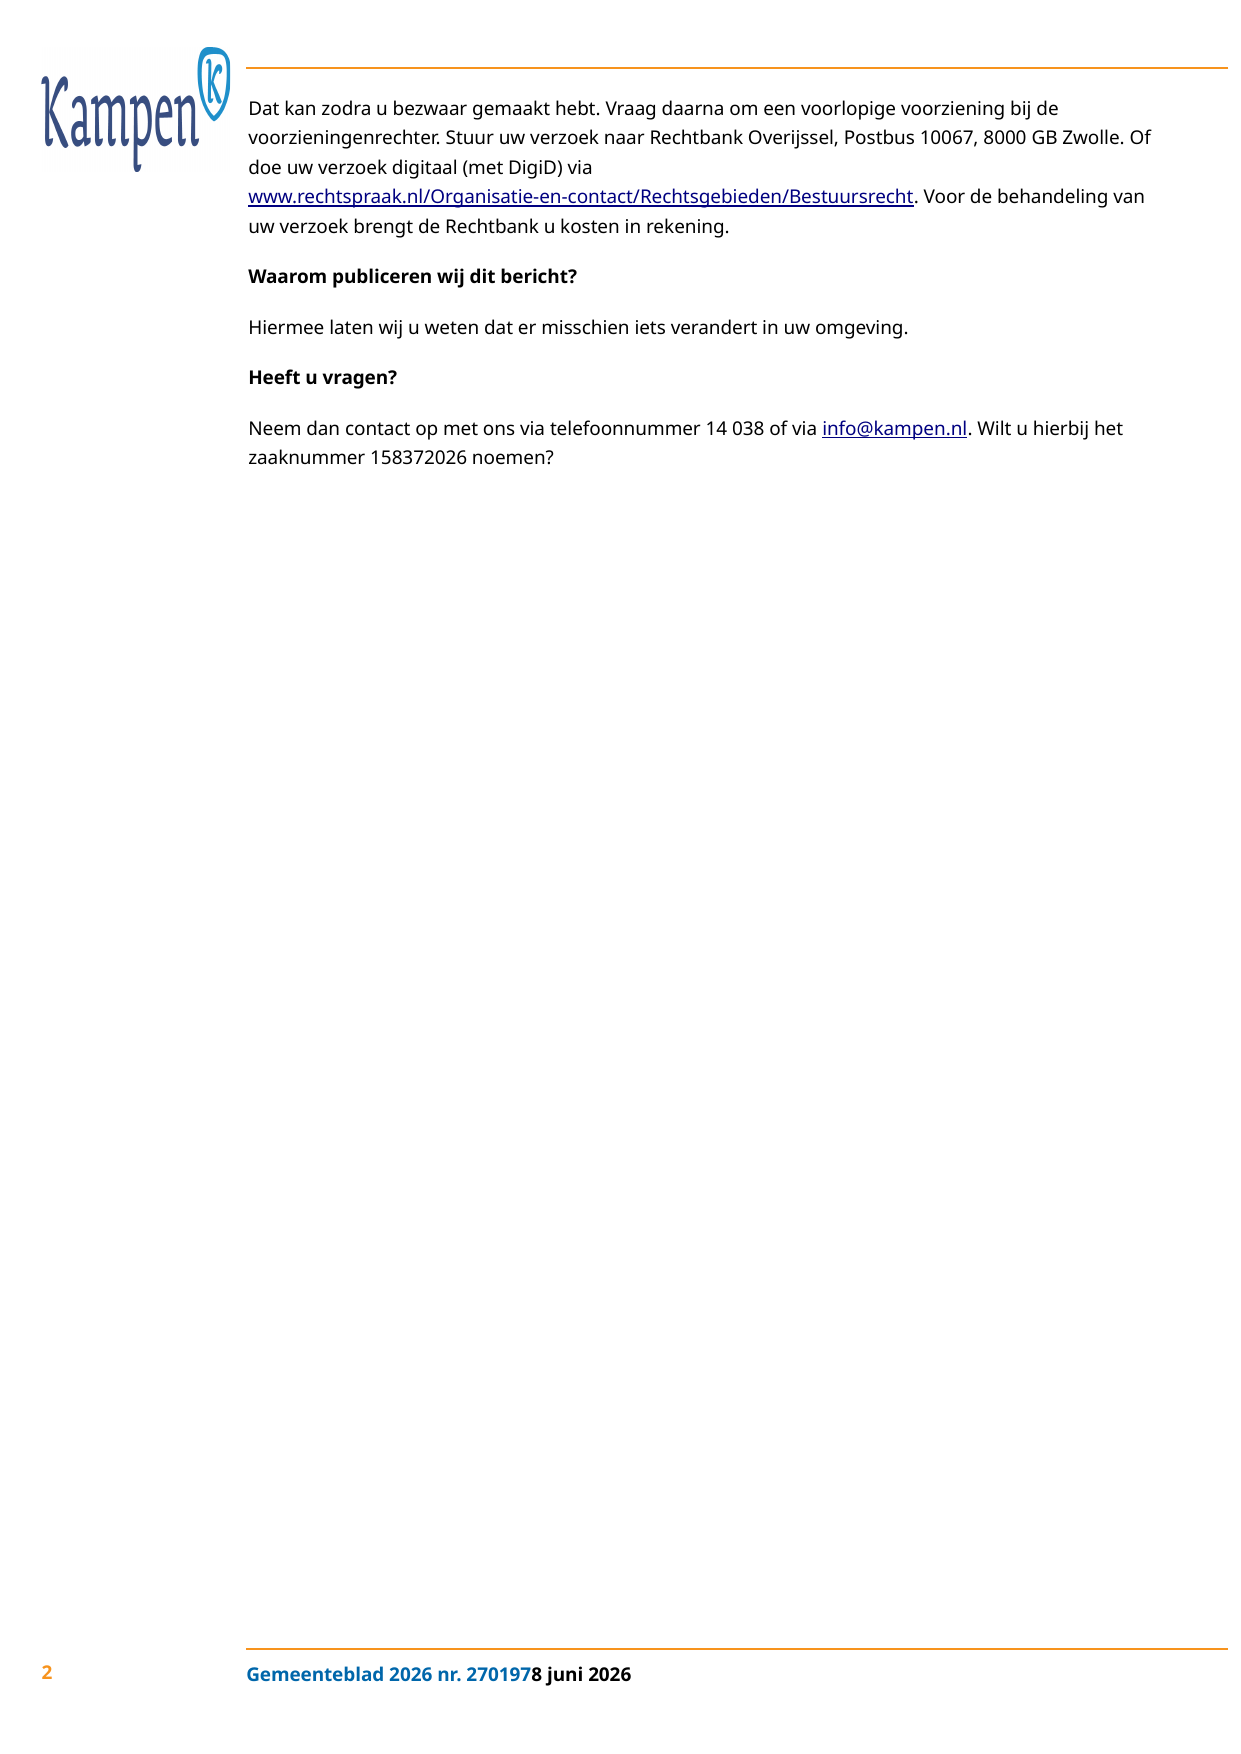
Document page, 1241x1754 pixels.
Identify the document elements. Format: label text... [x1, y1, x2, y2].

text Heeft u vragen? [248, 364, 1152, 390]
text Waarom publiceren wij dit bericht? [248, 263, 1152, 289]
text Dat kan zodra u bezwaar gemaakt hebt. Vraag daarna om een voorlopige voorziening bij de voorzieningenrechter. Stuur uw verzoek naar Rechtbank Overijssel, Postbus 10067, 8000 GB Zwolle. Of doe uw verzoek digitaal (met DigiD) via www.rechtspraak.nl/Organisatie-en-contact/Rechtsgebieden/Bestuursrecht. Voor de behandeling van uw verzoek brengt de Rechtbank u kosten in rekening. [248, 95, 1152, 239]
picture [41, 47, 231, 172]
text Hiermee laten wij u weten dat er misschien iets verandert in uw omgeving. [248, 314, 1152, 340]
text Neem dan contact op met ons via telefoonnummer 14 038 of via info@kampen.nl. Wilt u hierbij het zaaknummer 158372026 noemen? [248, 415, 1152, 470]
